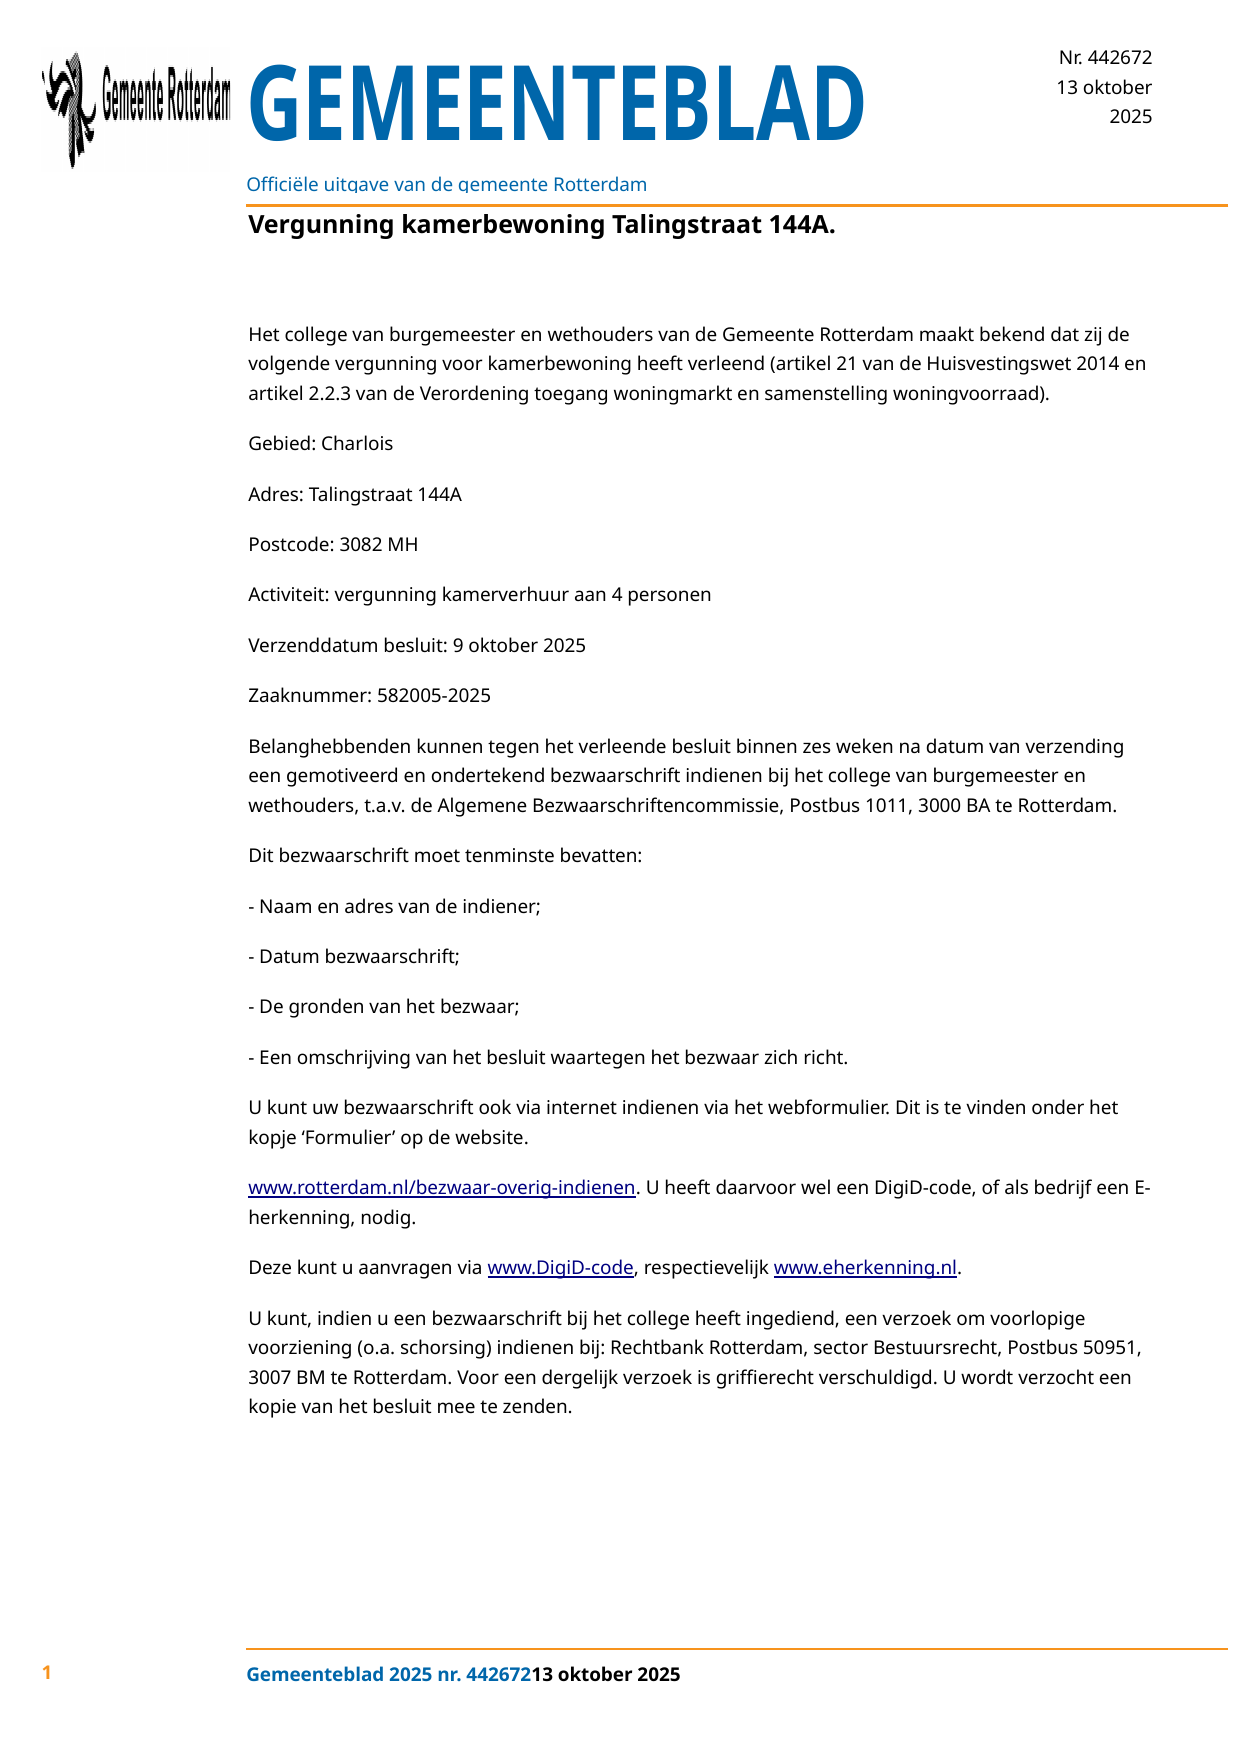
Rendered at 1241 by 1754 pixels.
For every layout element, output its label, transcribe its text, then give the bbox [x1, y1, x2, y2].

picture [41, 47, 231, 172]
text Gebied: Charlois [248, 430, 1152, 456]
text U kunt, indien u een bezwaarschrift bij het college heeft ingediend, een verzoek om voorlopige voorziening (o.a. schorsing) indienen bij: Rechtbank Rotterdam, sector Bestuursrecht, Postbus 50951, 3007 BM te Rotterdam. Voor een dergelijk verzoek is griffierecht verschuldigd. U wordt verzocht een kopie van het besluit mee te zenden. [248, 1305, 1152, 1419]
text - Naam en adres van de indiener; [248, 893, 1152, 918]
text Activiteit: vergunning kamerverhuur aan 4 personen [248, 582, 1152, 607]
text U kunt uw bezwaarschrift ook via internet indienen via het webformulier. Dit is te vinden onder het kopje ‘Formulier’ op de website. [248, 1094, 1152, 1150]
text Adres: Talingstraat 144A [248, 481, 1152, 506]
text Postcode: 3082 MH [248, 531, 1152, 557]
text www.rotterdam.nl/bezwaar-overig-indienen. U heeft daarvoor wel een DigiD-code, of als bedrijf een E-herkenning, nodig. [248, 1174, 1152, 1230]
text Dit bezwaarschrift moet tenminste bevatten: [248, 842, 1152, 868]
text Verzenddatum besluit: 9 oktober 2025 [248, 632, 1152, 658]
text - De gronden van het bezwaar; [248, 994, 1152, 1019]
text - Een omschrijving van het besluit waartegen het bezwaar zich richt. [248, 1044, 1152, 1070]
text Zaaknummer: 582005-2025 [248, 682, 1152, 708]
text Belanghebbenden kunnen tegen het verleende besluit binnen zes weken na datum van verzending een gemotiveerd en ondertekend bezwaarschrift indienen bij het college van burgemeester en wethouders, t.a.v. de Algemene Bezwaarschriftencommissie, Postbus 1011, 3000 BA te Rotterdam. [248, 733, 1152, 818]
text Vergunning kamerbewoning Talingstraat 144A. [248, 207, 1152, 241]
text Het college van burgemeester en wethouders van de Gemeente Rotterdam maakt bekend dat zij de volgende vergunning voor kamerbewoning heeft verleend (artikel 21 van de Huisvestingswet 2014 en artikel 2.2.3 van de Verordening toegang woningmarkt en samenstelling woningvoorraad). [248, 321, 1152, 406]
text - Datum bezwaarschrift; [248, 943, 1152, 969]
text Deze kunt u aanvragen via www.DigiD-code, respectievelijk www.eherkenning.nl. [248, 1254, 1152, 1280]
